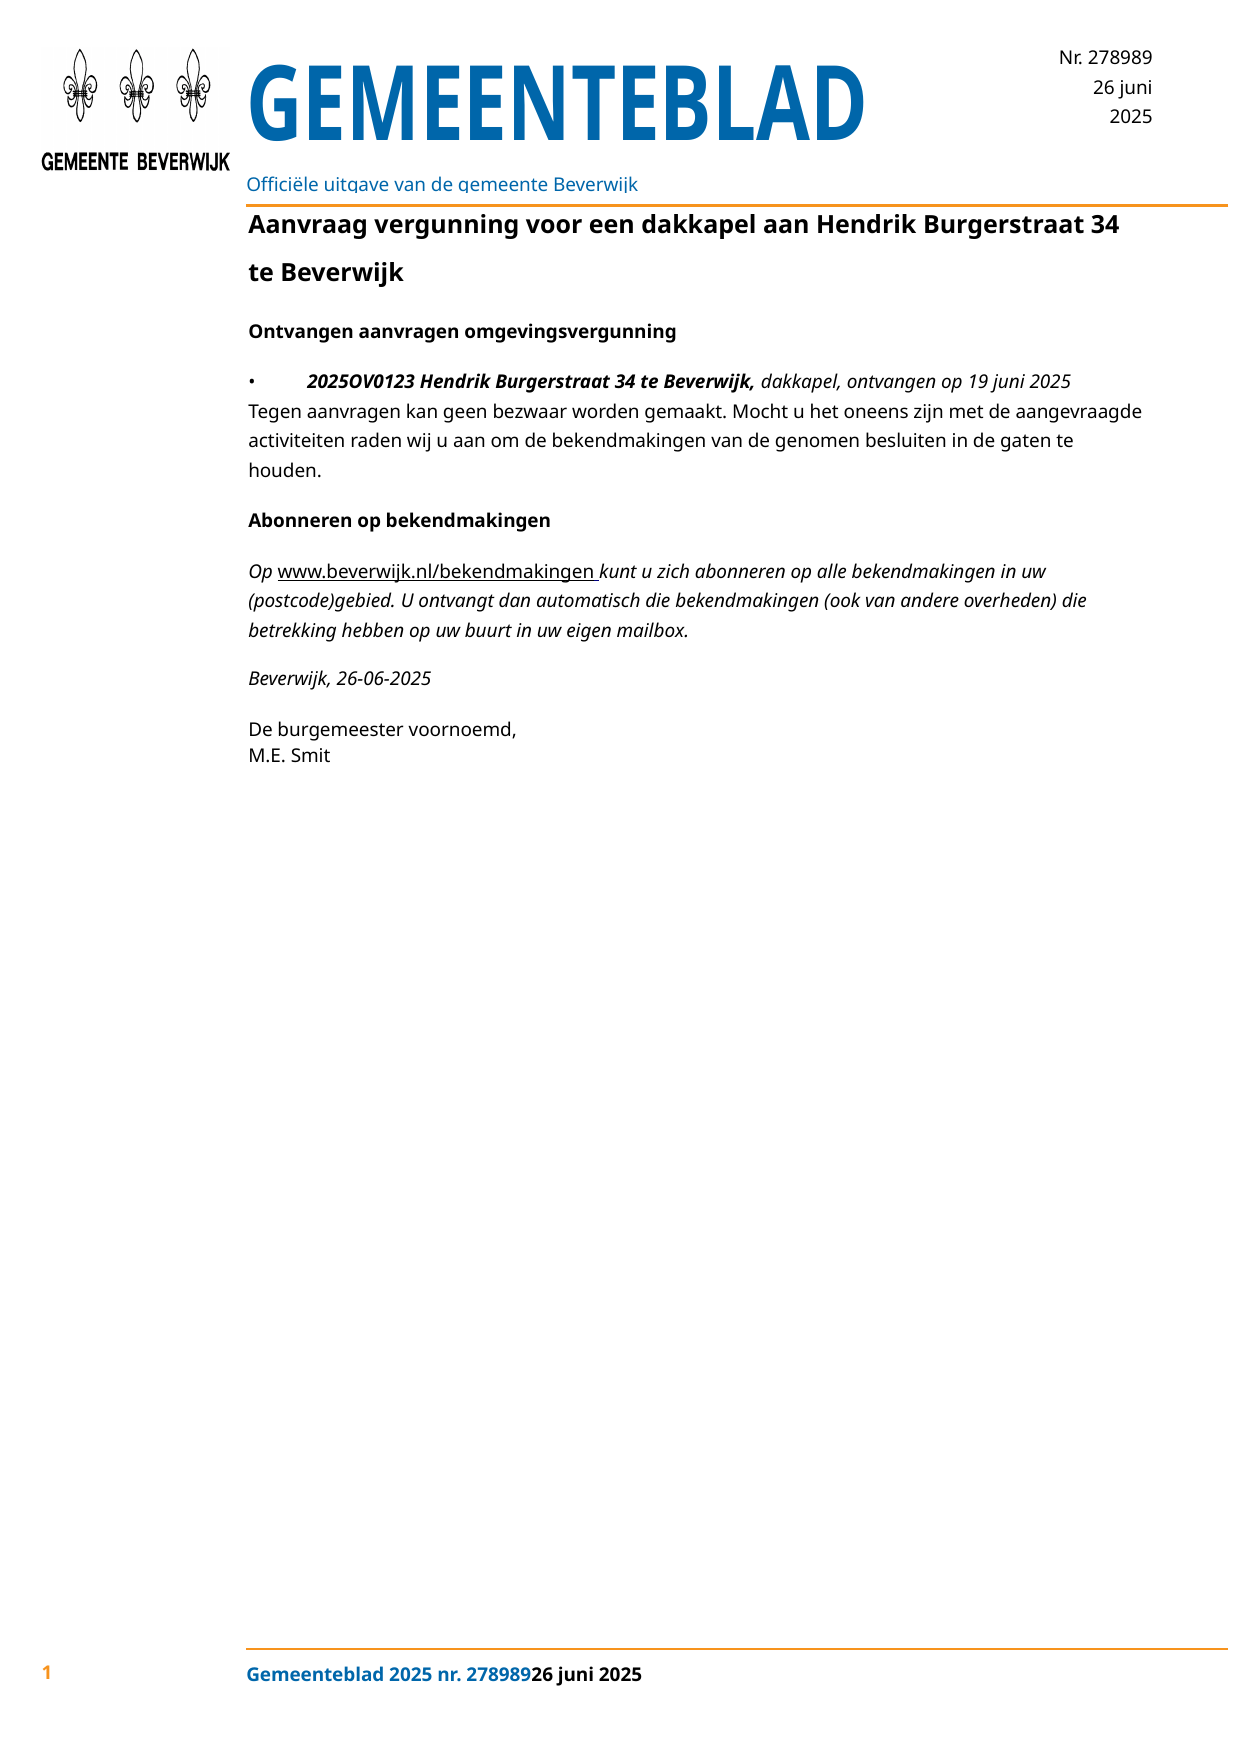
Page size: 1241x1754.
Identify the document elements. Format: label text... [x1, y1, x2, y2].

text Ontvangen aanvragen omgevingsvergunning [248, 318, 1152, 344]
text Beverwijk, 26-06-2025 [248, 665, 1152, 691]
text Aanvraag vergunning voor een dakkapel aan Hendrik Burgerstraat 34 te Beverwijk [248, 207, 1152, 288]
text Op www.beverwijk.nl/bekendmakingen kunt u zich abonneren op alle bekendmakingen in uw (postcode)gebied. U ontvangt dan automatisch die bekendmakingen (ook van andere overheden) die betrekking hebben op uw buurt in uw eigen mailbox. [248, 558, 1152, 643]
picture [41, 47, 231, 172]
text Abonneren op bekendmakingen [248, 507, 1152, 533]
list 2025OV0123 Hendrik Burgerstraat 34 te Beverwijk, dakkapel, ontvangen op 19 juni 2025 [248, 368, 1152, 394]
text De burgemeester voornoemd, [248, 716, 1152, 742]
text M.E. Smit [248, 742, 1152, 768]
text Tegen aanvragen kan geen bezwaar worden gemaakt. Mocht u het oneens zijn met de aangevraagde activiteiten raden wij u aan om de bekendmakingen van de genomen besluiten in de gaten te houden. [248, 398, 1152, 483]
